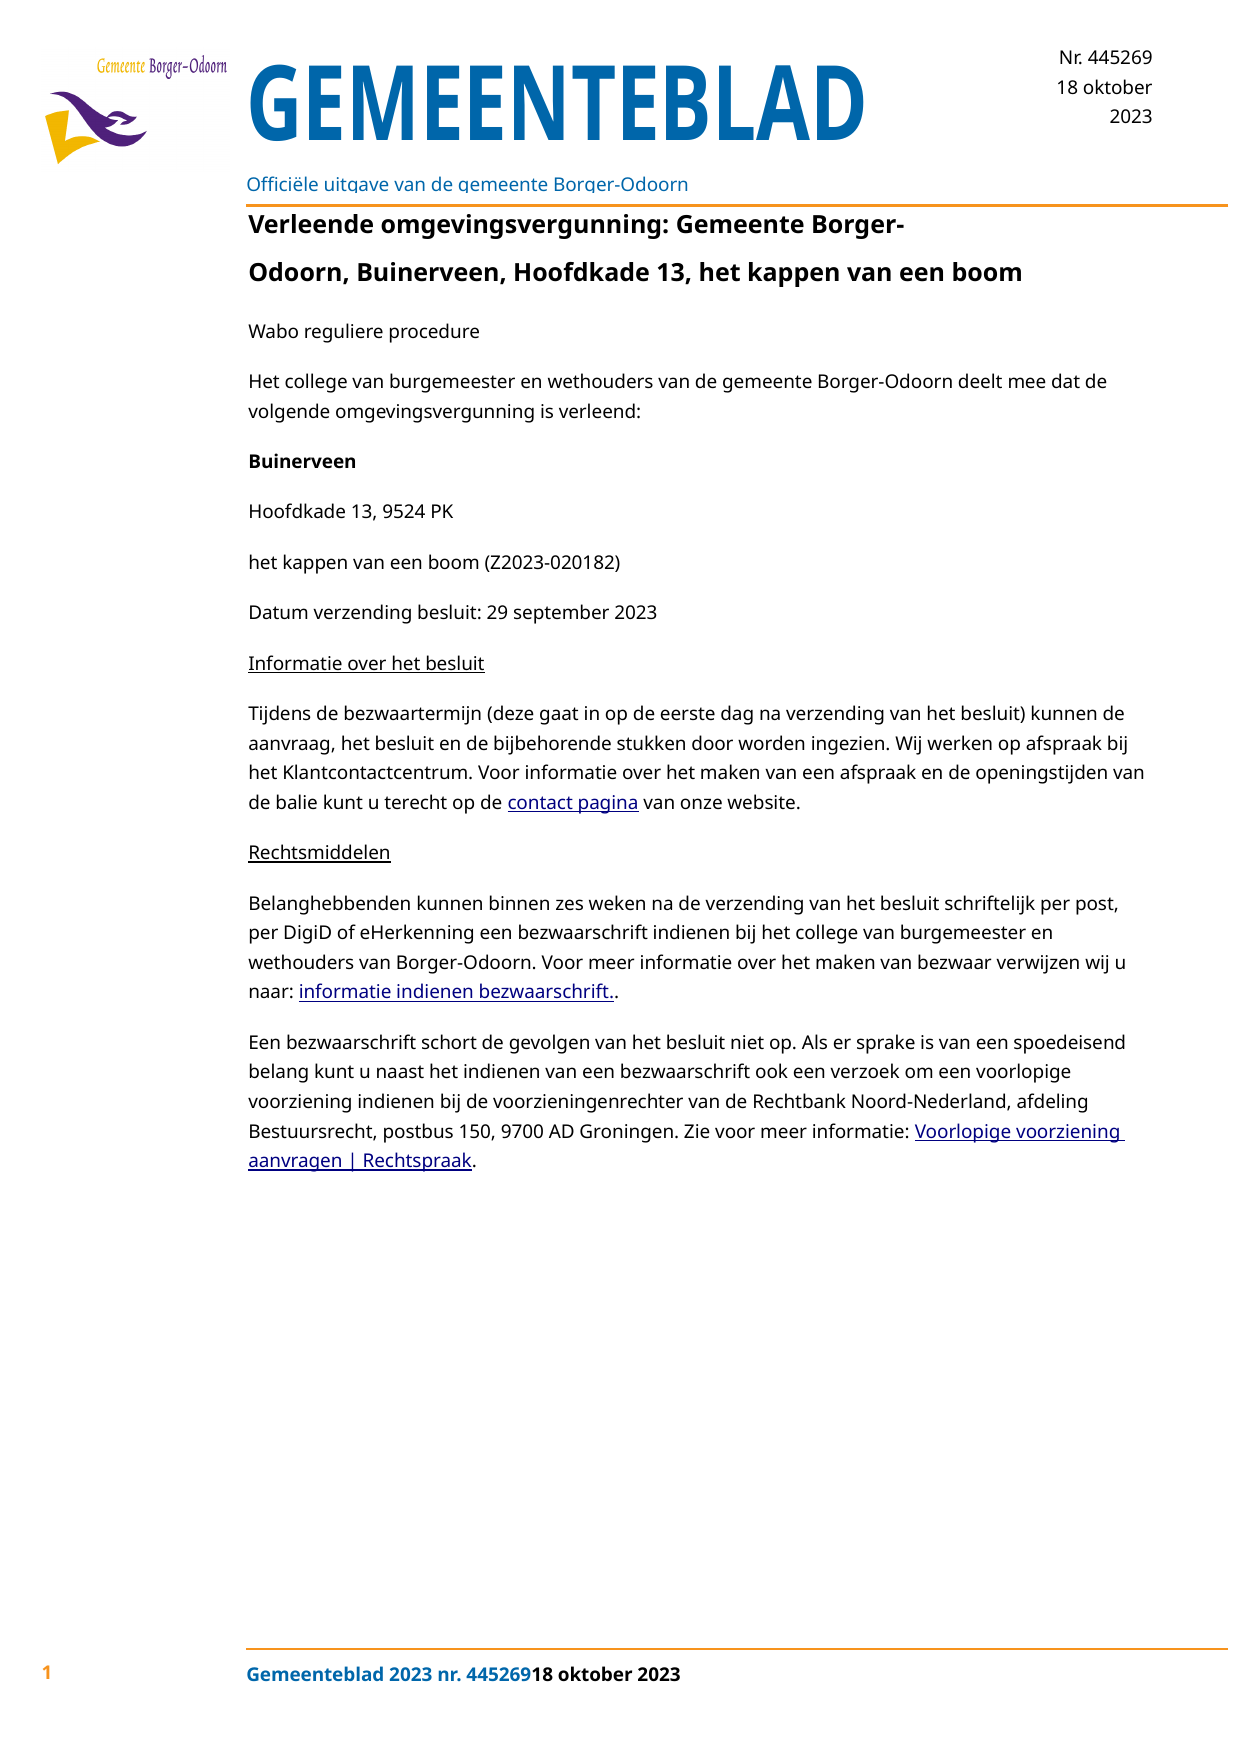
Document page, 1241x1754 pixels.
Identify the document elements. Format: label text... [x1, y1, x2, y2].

text Het college van burgemeester en wethouders van de gemeente Borger-Odoorn deelt mee dat de volgende omgevingsvergunning is verleend: [248, 368, 1152, 424]
text Tijdens de bezwaartermijn (deze gaat in op de eerste dag na verzending van het besluit) kunnen de aanvraag, het besluit en de bijbehorende stukken door worden ingezien. Wij werken op afspraak bij het Klantcontactcentrum. Voor informatie over het maken van een afspraak en de openingstijden van de balie kunt u terecht op de contact pagina van onze website. [248, 700, 1152, 815]
picture [41, 47, 231, 172]
text Informatie over het besluit [248, 650, 1152, 676]
text Belanghebbenden kunnen binnen zes weken na de verzending van het besluit schriftelijk per post, per DigiD of eHerkenning een bezwaarschrift indienen bij het college van burgemeester en wethouders van Borger-Odoorn. Voor meer informatie over het maken van bezwaar verwijzen wij u naar: informatie indienen bezwaarschrift.. [248, 890, 1152, 1004]
text Een bezwaarschrift schort de gevolgen van het besluit niet op. Als er sprake is van een spoedeisend belang kunt u naast het indienen van een bezwaarschrift ook een verzoek om een voorlopige voorziening indienen bij de voorzieningenrechter van de Rechtbank Noord-Nederland, afdeling Bestuursrecht, postbus 150, 9700 AD Groningen. Zie voor meer informatie: Voorlopige voorziening aanvragen | Rechtspraak. [248, 1029, 1152, 1173]
text Hoofdkade 13, 9524 PK [248, 499, 1152, 524]
text het kappen van een boom (Z2023-020182) [248, 549, 1152, 575]
text Datum verzending besluit: 29 september 2023 [248, 599, 1152, 625]
text Wabo reguliere procedure [248, 318, 1152, 344]
text Buinerveen [248, 448, 1152, 474]
text Verleende omgevingsvergunning: Gemeente Borger-Odoorn, Buinerveen, Hoofdkade 13, het kappen van een boom [248, 207, 1152, 288]
text Rechtsmiddelen [248, 839, 1152, 865]
